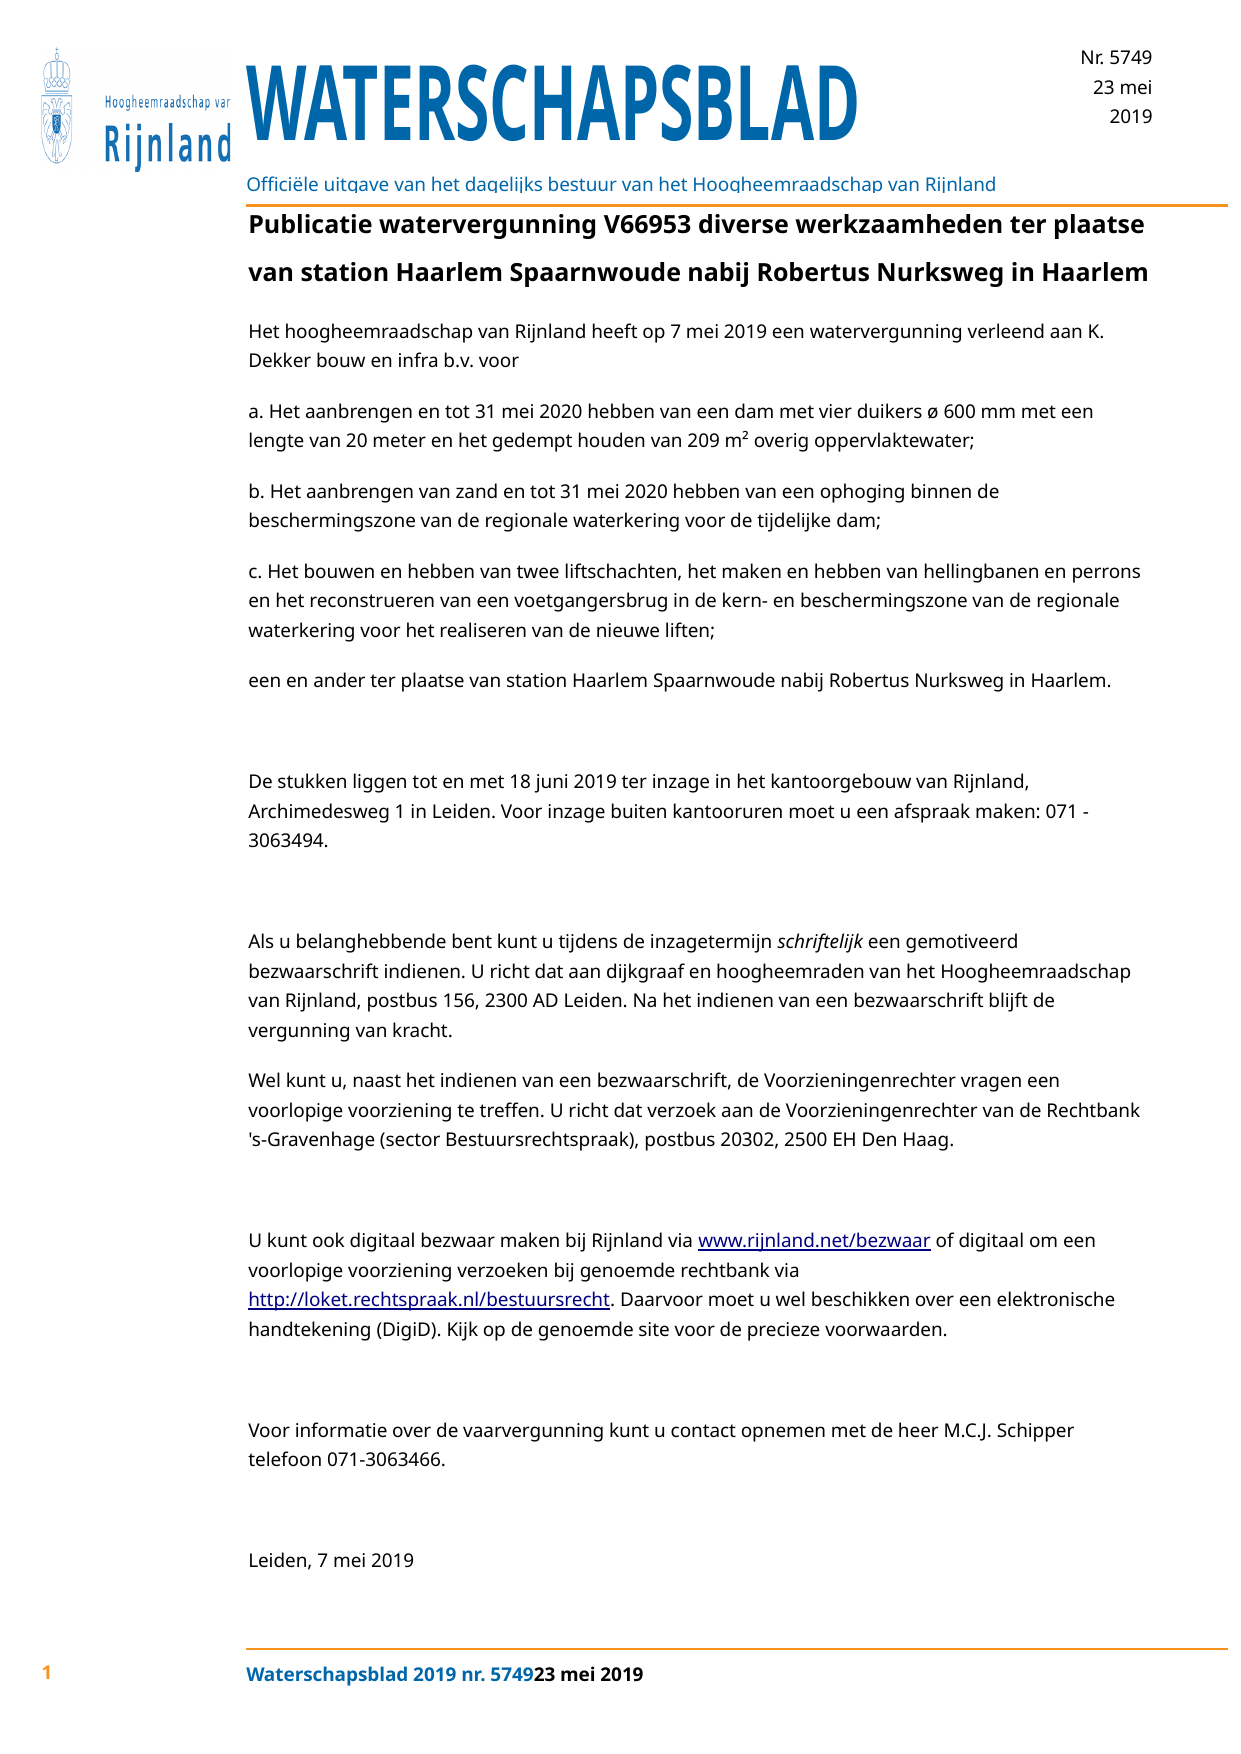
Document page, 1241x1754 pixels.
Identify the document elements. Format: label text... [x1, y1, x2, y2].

text U kunt ook digitaal bezwaar maken bij Rijnland via www.rijnland.net/bezwaar of digitaal om een voorlopige voorziening verzoeken bij genoemde rechtbank via http://loket.rechtspraak.nl/bestuursrecht. Daarvoor moet u wel beschikken over een elektronische handtekening (DigiD). Kijk op de genoemde site voor de precieze voorwaarden. [248, 1227, 1152, 1342]
text De stukken liggen tot en met 18 juni 2019 ter inzage in het kantoorgebouw van Rijnland, Archimedesweg 1 in Leiden. Voor inzage buiten kantooruren moet u een afspraak maken: 071 - 3063494. [248, 768, 1152, 853]
text a. Het aanbrengen en tot 31 mei 2020 hebben van een dam met vier duikers ø 600 mm met een lengte van 20 meter en het gedempt houden van 209 m² overig oppervlaktewater; [248, 398, 1152, 453]
text Leiden, 7 mei 2019 [248, 1547, 1152, 1573]
text Voor informatie over de vaarvergunning kunt u contact opnemen met de heer M.C.J. Schipper telefoon 071-3063466. [248, 1417, 1152, 1472]
text Het hoogheemraadschap van Rijnland heeft op 7 mei 2019 een watervergunning verleend aan K. Dekker bouw en infra b.v. voor [248, 318, 1152, 373]
picture [41, 47, 231, 172]
text b. Het aanbrengen van zand en tot 31 mei 2020 hebben van een ophoging binnen de beschermingszone van de regionale waterkering voor de tijdelijke dam; [248, 478, 1152, 533]
text Publicatie watervergunning V66953 diverse werkzaamheden ter plaatse van station Haarlem Spaarnwoude nabij Robertus Nurksweg in Haarlem [248, 207, 1152, 288]
text c. Het bouwen en hebben van twee liftschachten, het maken en hebben van hellingbanen en perrons en het reconstrueren van een voetgangersbrug in de kern- en beschermingszone van de regionale waterkering voor het realiseren van de nieuwe liften; [248, 558, 1152, 643]
text een en ander ter plaatse van station Haarlem Spaarnwoude nabij Robertus Nurksweg in Haarlem. [248, 667, 1152, 693]
text Wel kunt u, naast het indienen van een bezwaarschrift, de Voorzieningenrechter vragen een voorlopige voorziening te treffen. U richt dat verzoek aan de Voorzieningenrechter van de Rechtbank 's-Gravenhage (sector Bestuursrechtspraak), postbus 20302, 2500 EH Den Haag. [248, 1067, 1152, 1152]
text Als u belanghebbende bent kunt u tijdens de inzagetermijn schriftelijk een gemotiveerd bezwaarschrift indienen. U richt dat aan dijkgraaf en hoogheemraden van het Hoogheemraadschap van Rijnland, postbus 156, 2300 AD Leiden. Na het indienen van een bezwaarschrift blijft de vergunning van kracht. [248, 928, 1152, 1043]
